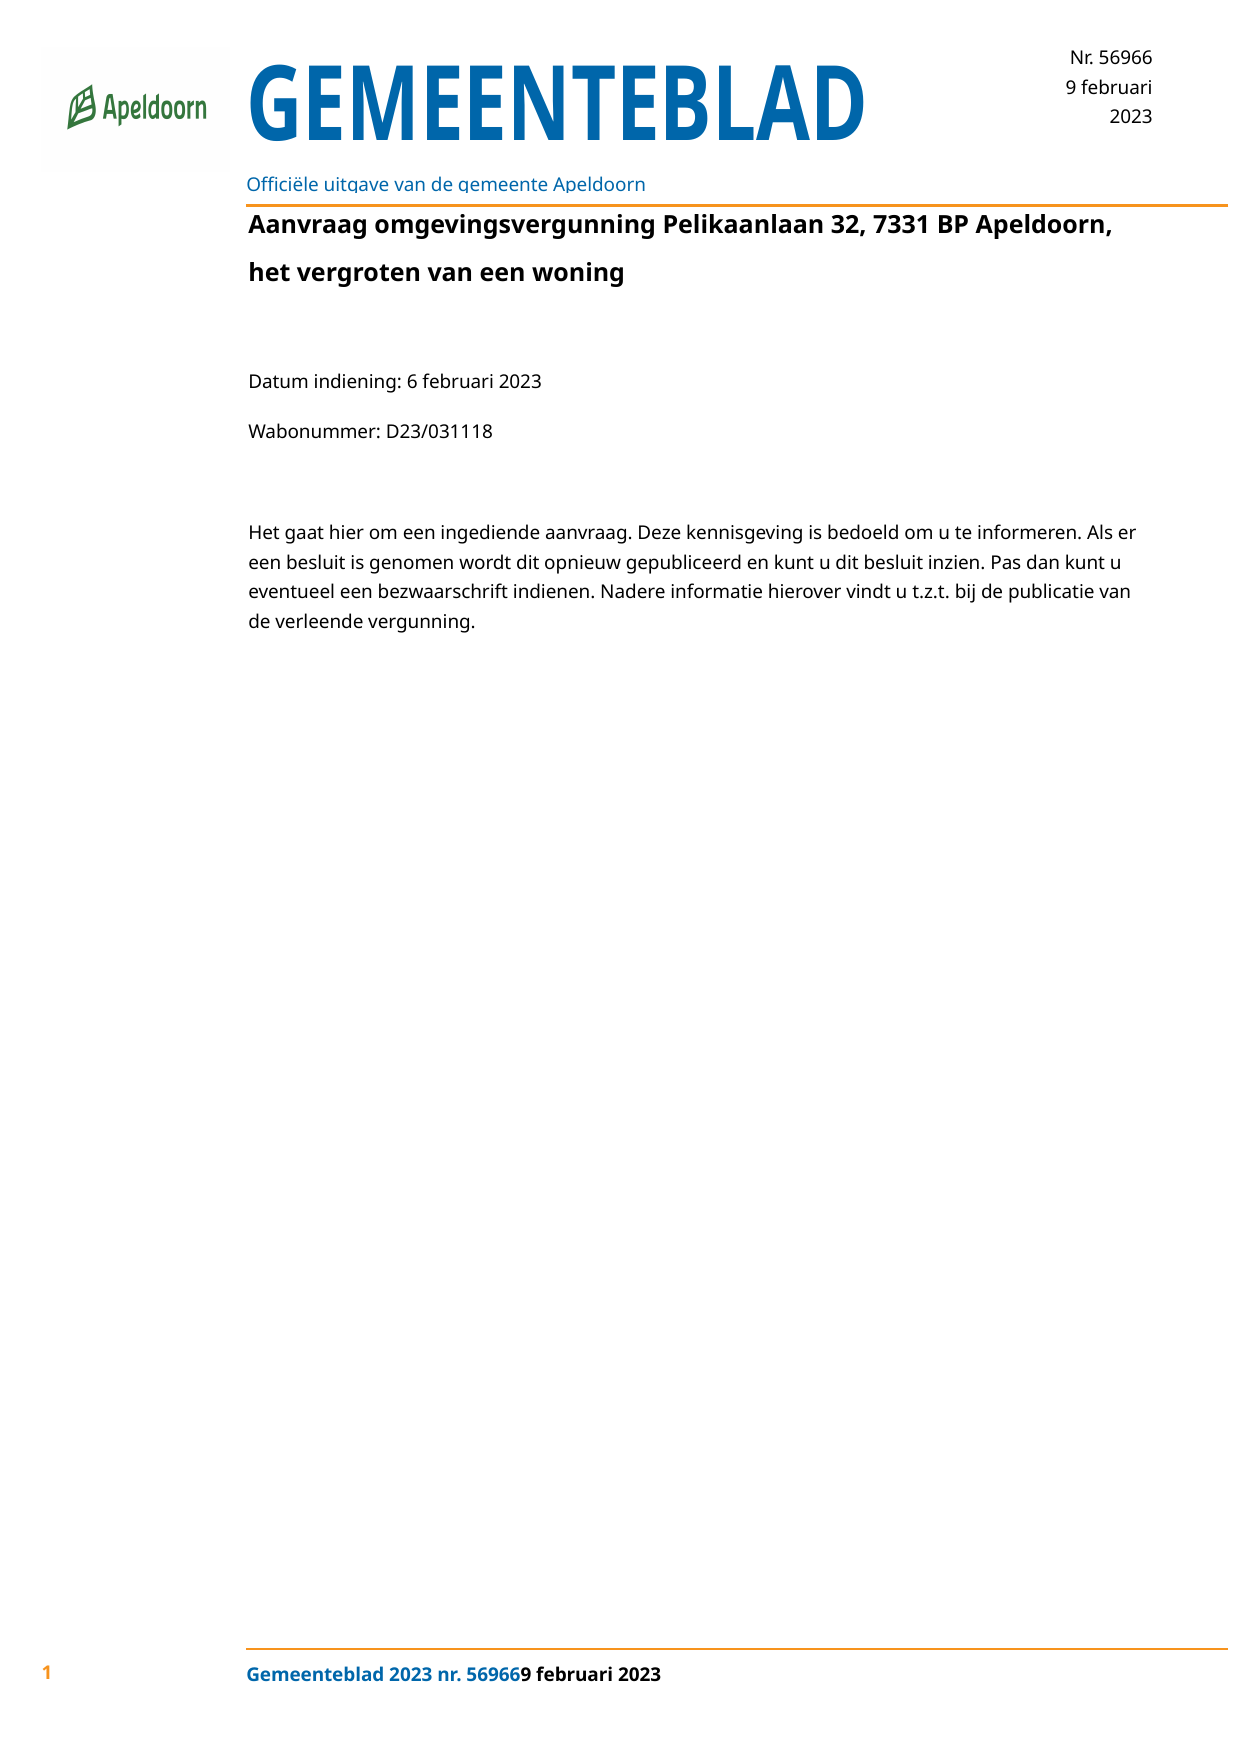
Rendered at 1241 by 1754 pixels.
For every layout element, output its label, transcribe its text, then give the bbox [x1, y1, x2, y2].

text Datum indiening: 6 februari 2023 [248, 368, 1152, 394]
text Aanvraag omgevingsvergunning Pelikaanlaan 32, 7331 BP Apeldoorn, het vergroten van een woning [248, 207, 1152, 288]
text Wabonummer: D23/031118 [248, 419, 1152, 444]
text Het gaat hier om een ingediende aanvraag. Deze kennisgeving is bedoeld om u te informeren. Als er een besluit is genomen wordt dit opnieuw gepubliceerd en kunt u dit besluit inzien. Pas dan kunt u eventueel een bezwaarschrift indienen. Nadere informatie hierover vindt u t.z.t. bij de publicatie van de verleende vergunning. [248, 519, 1152, 634]
picture [41, 47, 231, 172]
